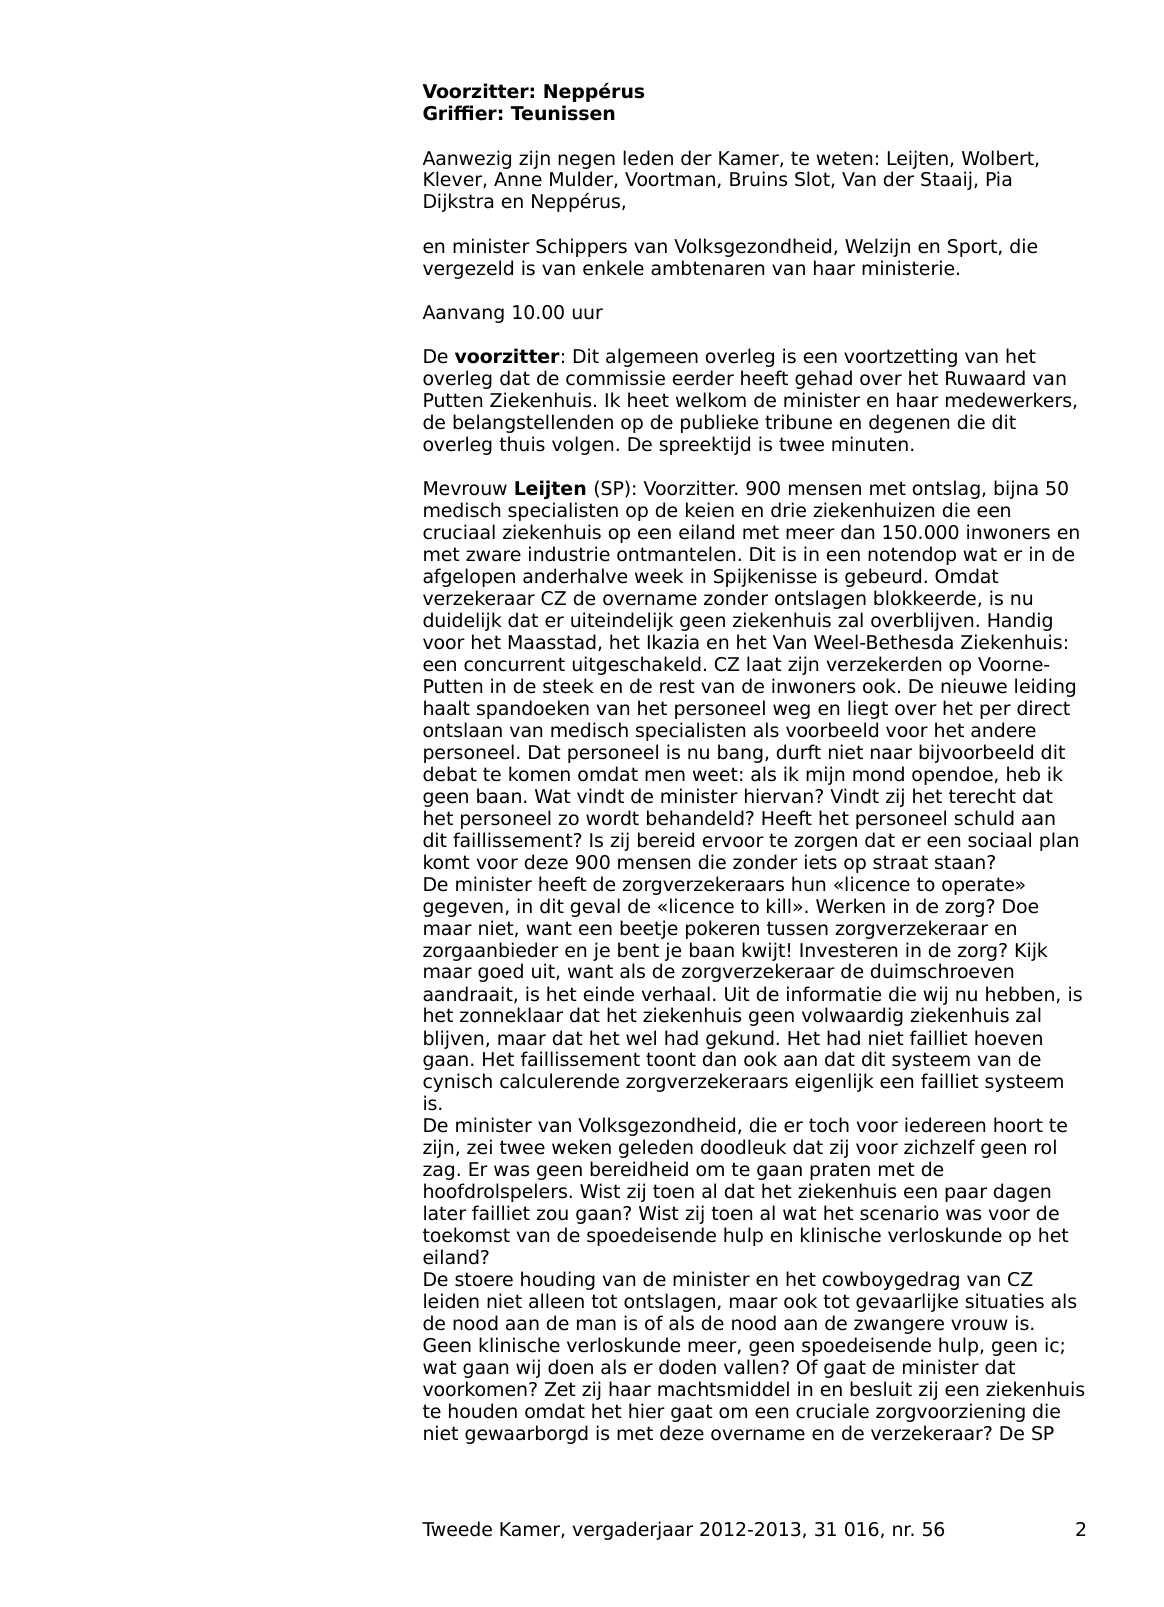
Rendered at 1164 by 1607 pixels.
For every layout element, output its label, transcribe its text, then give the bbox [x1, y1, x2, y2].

text Griffier: Teunissen [422, 103, 1087, 125]
text Mevrouw Leijten (SP): Voorzitter. 900 mensen met ontslag, bijna 50 medisch specialisten op de keien en drie ziekenhuizen die een cruciaal ziekenhuis op een eiland met meer dan 150.000 inwoners en met zware industrie ontmantelen. Dit is in een notendop wat er in de afgelopen anderhalve week in Spijkenisse is gebeurd. Omdat verzekeraar CZ de overname zonder ontslagen blokkeerde, is nu duidelijk dat er uiteindelijk geen ziekenhuis zal overblijven. Handig voor het Maasstad, het Ikazia en het Van Weel-Bethesda Ziekenhuis: een concurrent uitgeschakeld. CZ laat zijn verzekerden op Voorne-Putten in de steek en de rest van de inwoners ook. De nieuwe leiding haalt spandoeken van het personeel weg en liegt over het per direct ontslaan van medisch specialisten als voorbeeld voor het andere personeel. Dat personeel is nu bang, durft niet naar bijvoorbeeld dit debat te komen omdat men weet: als ik mijn mond opendoe, heb ik geen baan. Wat vindt de minister hiervan? Vindt zij het terecht dat het personeel zo wordt behandeld? Heeft het personeel schuld aan dit faillissement? Is zij bereid ervoor te zorgen dat er een sociaal plan komt voor deze 900 mensen die zonder iets op straat staan? [422, 478, 1087, 873]
text Aanwezig zijn negen leden der Kamer, te weten: Leijten, Wolbert, Klever, Anne Mulder, Voortman, Bruins Slot, Van der Staaij, Pia Dijkstra en Neppérus, [422, 147, 1087, 213]
text De stoere houding van de minister en het cowboygedrag van CZ leiden niet alleen tot ontslagen, maar ook tot gevaarlijke situaties als de nood aan de man is of als de nood aan de zwangere vrouw is. Geen klinische verloskunde meer, geen spoedeisende hulp, geen ic; wat gaan wij doen als er doden vallen? Of gaat de minister dat voorkomen? Zet zij haar machtsmiddel in en besluit zij een ziekenhuis te houden omdat het hier gaat om een cruciale zorgvoorziening die niet gewaarborgd is met deze overname en de verzekeraar? De SP [422, 1269, 1087, 1445]
text De minister heeft de zorgverzekeraars hun «licence to operate» gegeven, in dit geval de «licence to kill». Werken in de zorg? Doe maar niet, want een beetje pokeren tussen zorgverzekeraar en zorgaanbieder en je bent je baan kwijt! Investeren in de zorg? Kijk maar goed uit, want als de zorgverzekeraar de duimschroeven aandraait, is het einde verhaal. Uit de informatie die wij nu hebben, is het zonneklaar dat het ziekenhuis geen volwaardig ziekenhuis zal blijven, maar dat het wel had gekund. Het had niet failliet hoeven gaan. Het faillissement toont dan ook aan dat dit systeem van de cynisch calculerende zorgverzekeraars eigenlijk een failliet systeem is. [422, 873, 1087, 1115]
text en minister Schippers van Volksgezondheid, Welzijn en Sport, die vergezeld is van enkele ambtenaren van haar ministerie. [422, 236, 1087, 279]
text De minister van Volksgezondheid, die er toch voor iedereen hoort te zijn, zei twee weken geleden doodleuk dat zij voor zichzelf geen rol zag. Er was geen bereidheid om te gaan praten met de hoofdrolspelers. Wist zij toen al dat het ziekenhuis een paar dagen later failliet zou gaan? Wist zij toen al wat het scenario was voor de toekomst van de spoedeisende hulp en klinische verloskunde op het eiland? [422, 1115, 1087, 1269]
text De voorzitter: Dit algemeen overleg is een voortzetting van het overleg dat de commissie eerder heeft gehad over het Ruwaard van Putten Ziekenhuis. Ik heet welkom de minister en haar medewerkers, de belangstellenden op de publieke tribune en degenen die dit overleg thuis volgen. De spreektijd is twee minuten. [422, 346, 1087, 456]
text Aanvang 10.00 uur [422, 302, 1087, 324]
text Voorzitter: Neppérus [422, 81, 1087, 103]
